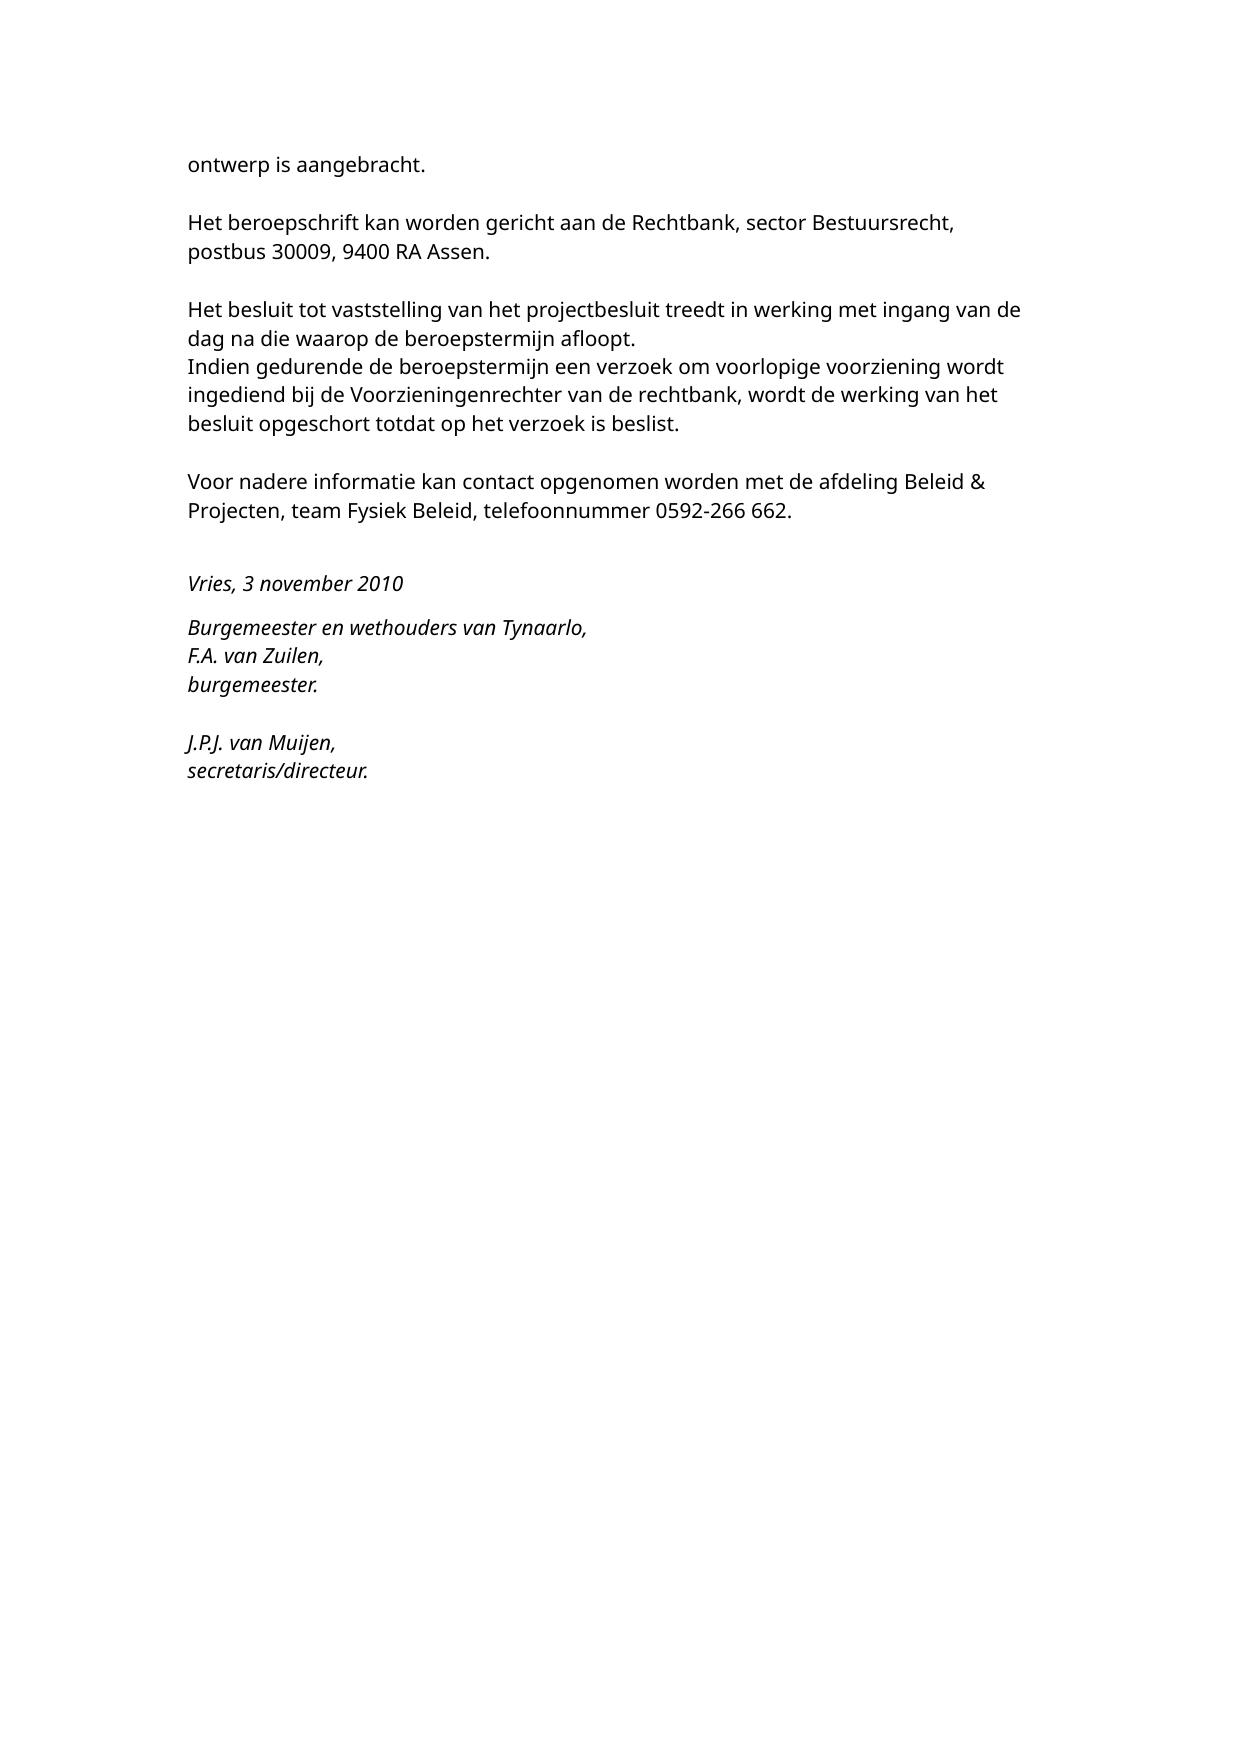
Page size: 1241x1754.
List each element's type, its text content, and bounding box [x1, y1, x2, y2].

text burgemeester. [187, 670, 1053, 698]
text J.P.J. van Muijen, [187, 728, 1053, 757]
text secretaris/directeur. [187, 757, 1053, 785]
text Het besluit tot vaststelling van het projectbesluit treedt in werking met ingang van de dag na die waarop de beroepstermijn afloopt. [187, 295, 1053, 352]
text F.A. van Zuilen, [187, 641, 1053, 670]
text Het beroepschrift kan worden gericht aan de Rechtbank, sector Bestuursrecht, postbus 30009, 9400 RA Assen. [187, 208, 1053, 265]
text ontwerp is aangebracht. [187, 150, 1053, 178]
text Burgemeester en wethouders van Tynaarlo, [187, 613, 1053, 641]
text Vries, 3 november 2010 [187, 569, 1053, 598]
text Voor nadere informatie kan contact opgenomen worden met de afdeling Beleid & Projecten, team Fysiek Beleid, telefoonnummer 0592-266 662. [187, 467, 1053, 524]
text Indien gedurende de beroepstermijn een verzoek om voorlopige voorziening wordt ingediend bij de Voorzieningenrechter van de rechtbank, wordt de werking van het besluit opgeschort totdat op het verzoek is beslist. [187, 352, 1053, 437]
